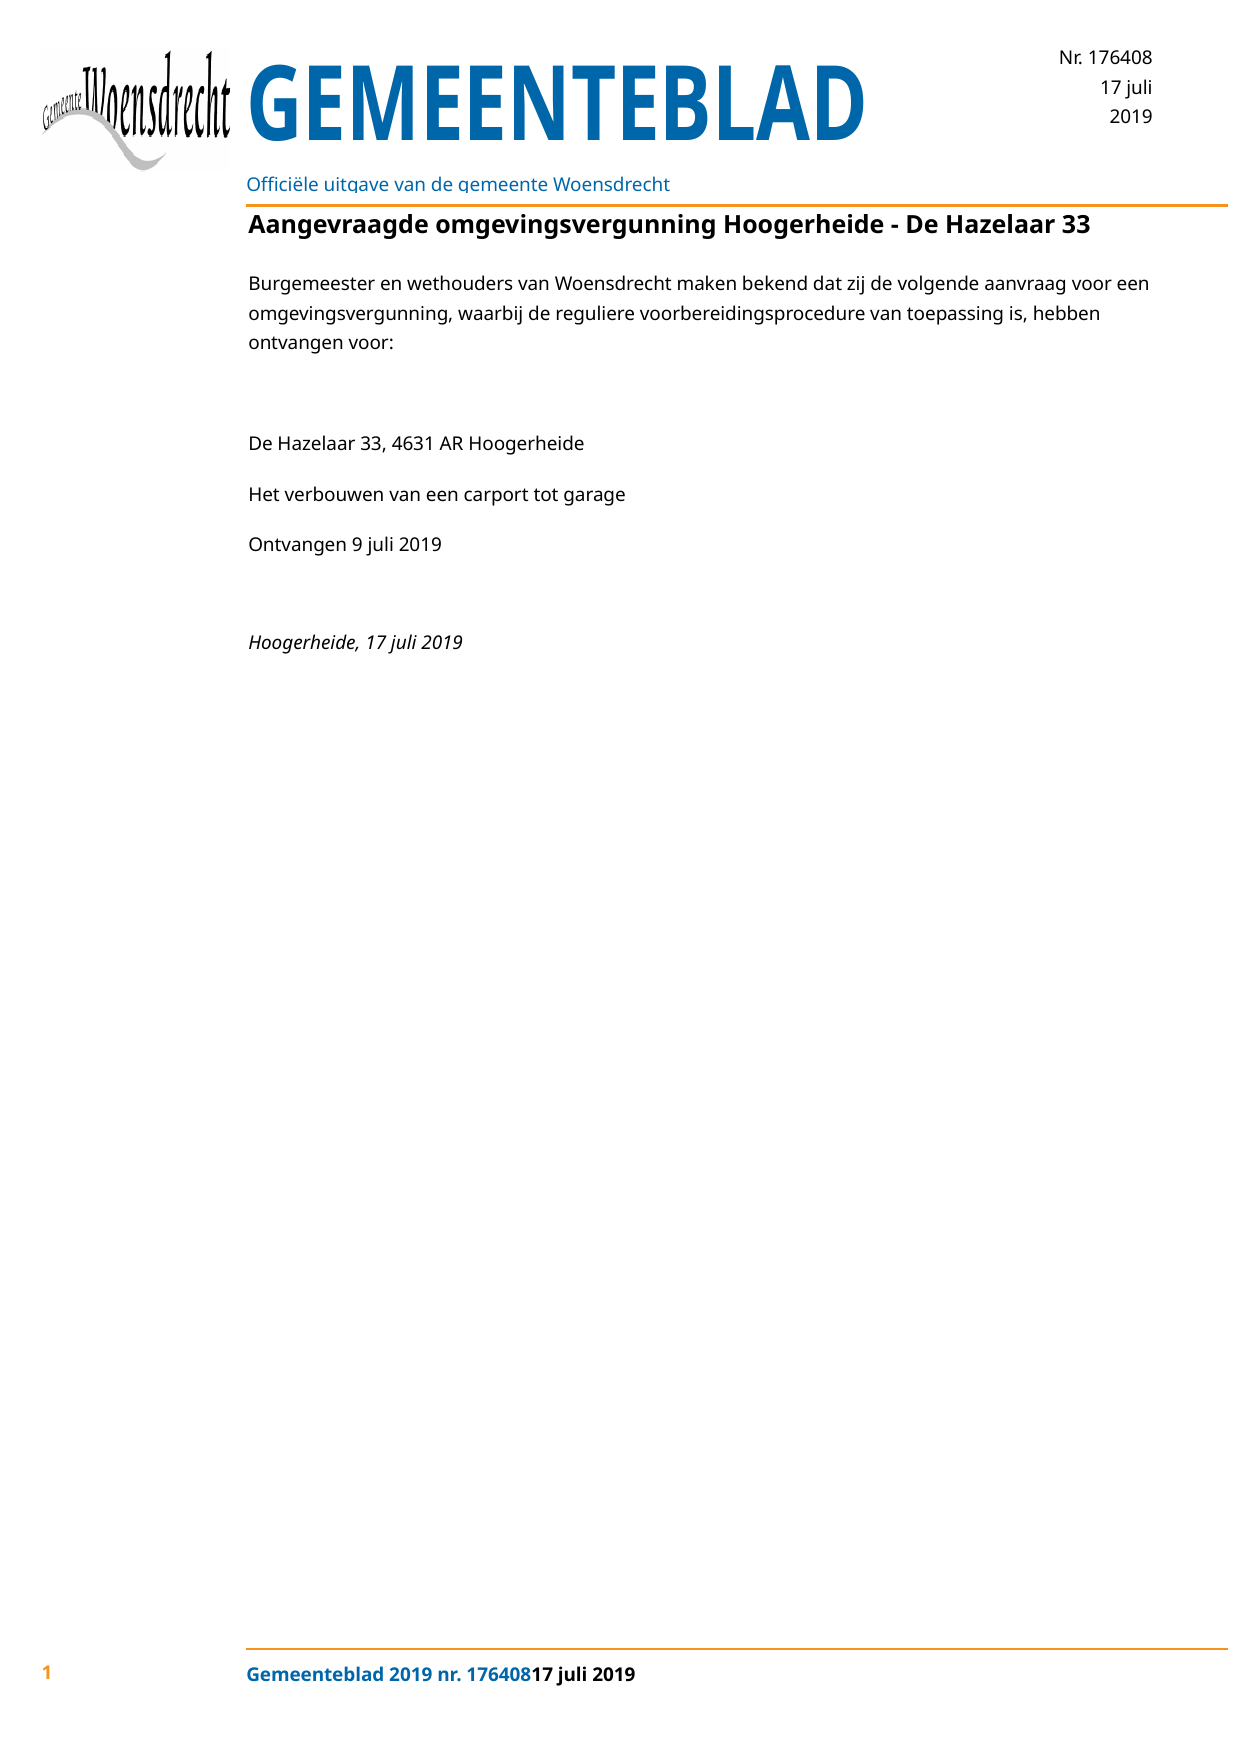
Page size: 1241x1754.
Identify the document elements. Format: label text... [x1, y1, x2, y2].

text Ontvangen 9 juli 2019 [248, 531, 1152, 557]
text Het verbouwen van een carport tot garage [248, 481, 1152, 506]
text Aangevraagde omgevingsvergunning Hoogerheide - De Hazelaar 33 [248, 207, 1152, 241]
picture [41, 47, 231, 172]
text De Hazelaar 33, 4631 AR Hoogerheide [248, 430, 1152, 456]
text Hoogerheide, 17 juli 2019 [248, 629, 1152, 655]
text Burgemeester en wethouders van Woensdrecht maken bekend dat zij de volgende aanvraag voor een omgevingsvergunning, waarbij de reguliere voorbereidingsprocedure van toepassing is, hebben ontvangen voor: [248, 270, 1152, 355]
